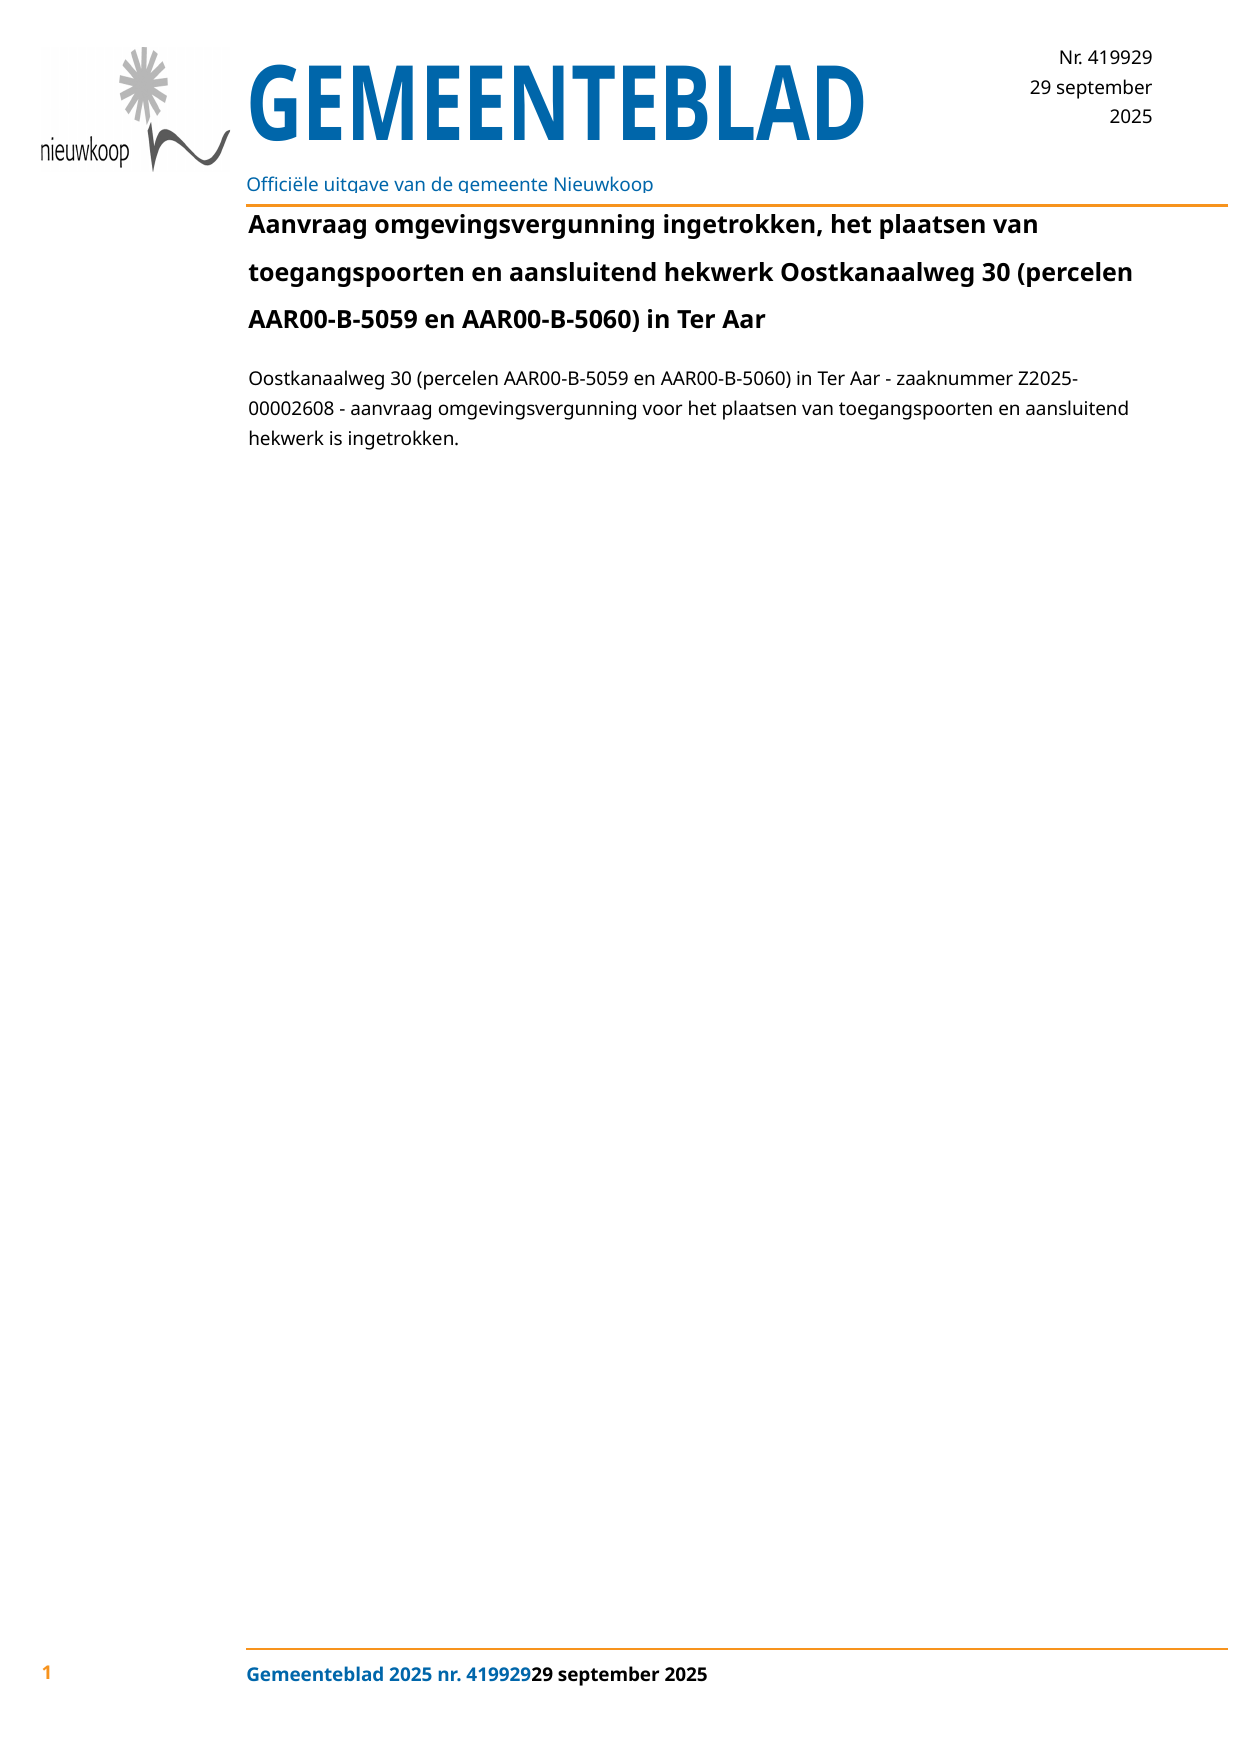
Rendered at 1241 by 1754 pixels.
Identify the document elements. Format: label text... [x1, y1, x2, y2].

picture [41, 47, 231, 172]
text Aanvraag omgevingsvergunning ingetrokken, het plaatsen van toegangspoorten en aansluitend hekwerk Oostkanaalweg 30 (percelen AAR00-B-5059 en AAR00-B-5060) in Ter Aar [248, 207, 1152, 336]
text Oostkanaalweg 30 (percelen AAR00-B-5059 en AAR00-B-5060) in Ter Aar - zaaknummer Z2025-00002608 - aanvraag omgevingsvergunning voor het plaatsen van toegangspoorten en aansluitend hekwerk is ingetrokken. [248, 366, 1152, 450]
